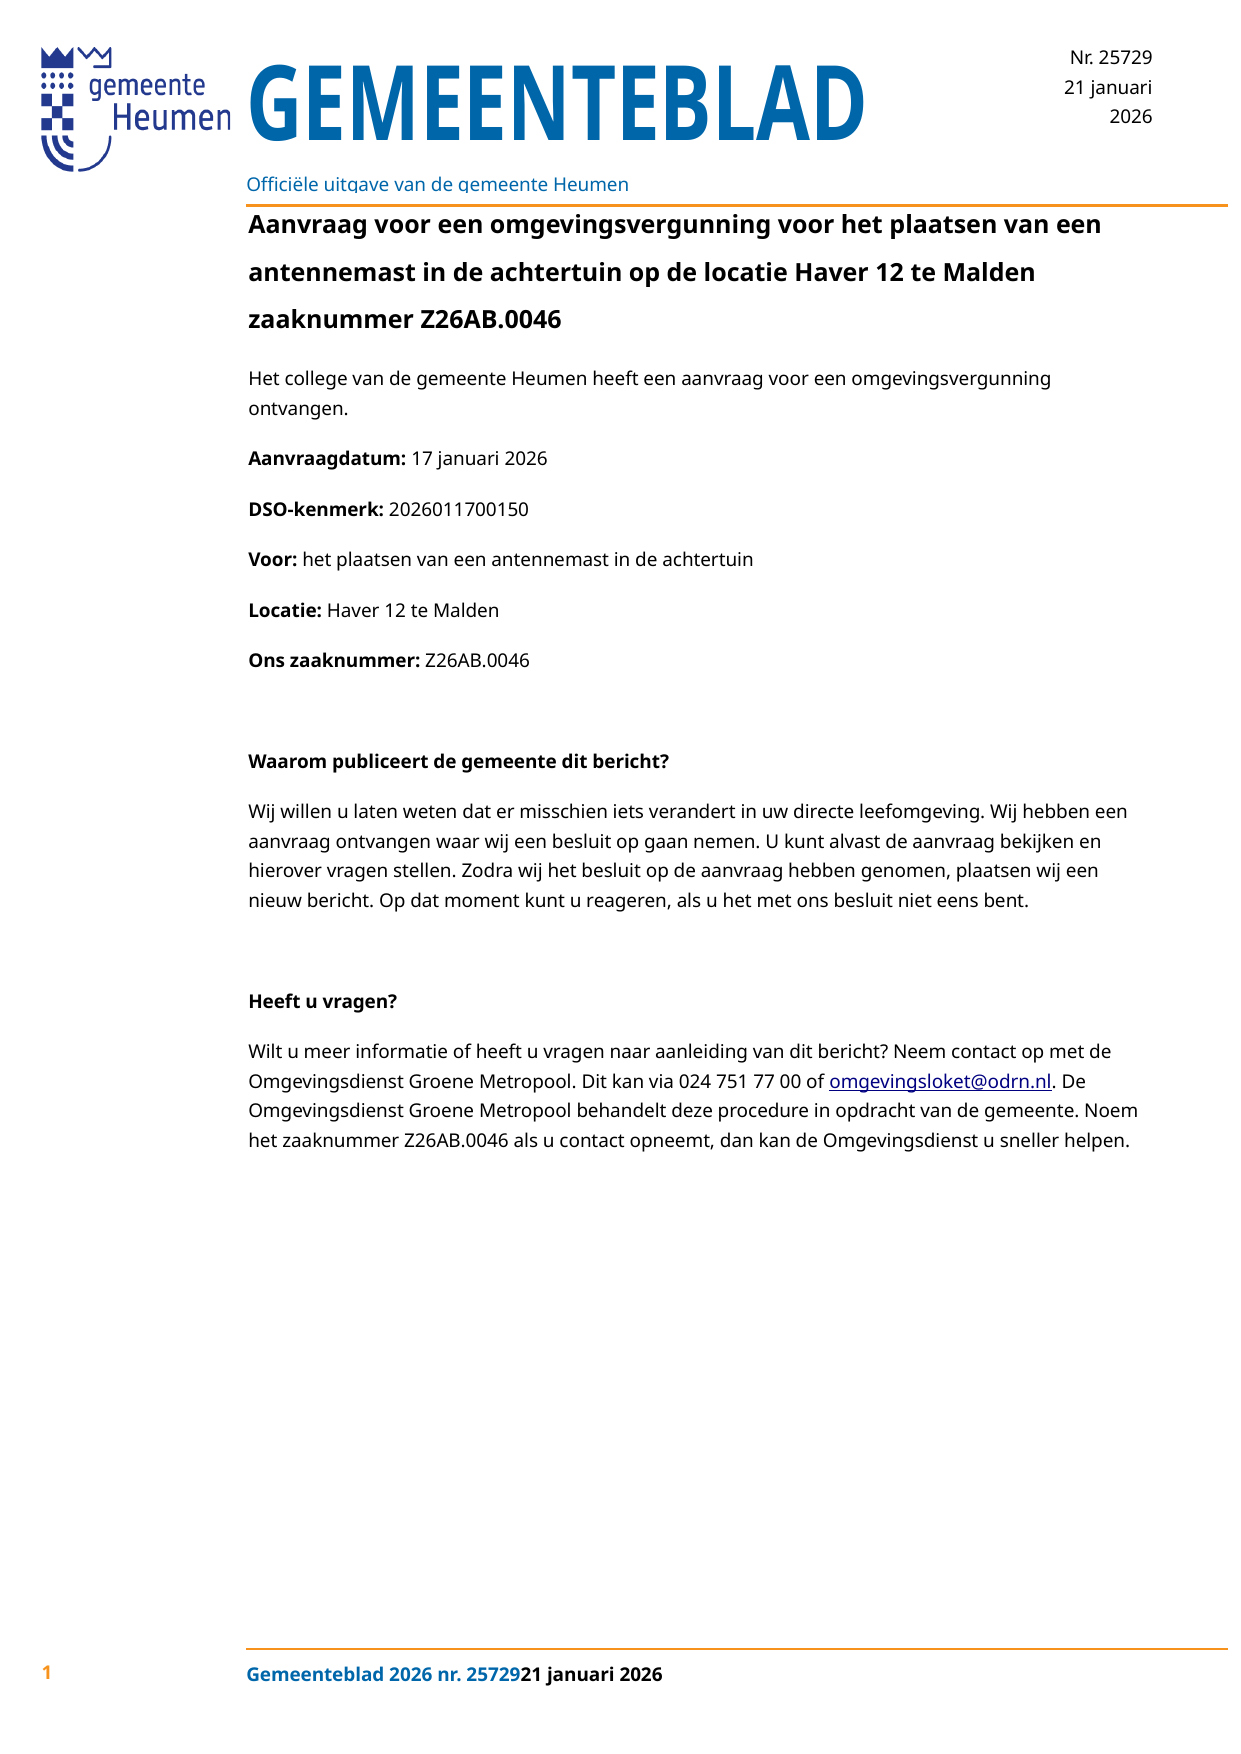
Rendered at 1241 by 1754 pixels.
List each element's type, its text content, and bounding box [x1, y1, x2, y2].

text DSO-kenmerk: 2026011700150 [248, 496, 1152, 522]
text Heeft u vragen? [248, 988, 1152, 1014]
text Aanvraagdatum: 17 januari 2026 [248, 446, 1152, 471]
text Het college van de gemeente Heumen heeft een aanvraag voor een omgevingsvergunning ontvangen. [248, 366, 1152, 421]
text Waarom publiceert de gemeente dit bericht? [248, 748, 1152, 774]
text Ons zaaknummer: Z26AB.0046 [248, 647, 1152, 673]
text Locatie: Haver 12 te Malden [248, 597, 1152, 622]
text Wilt u meer informatie of heeft u vragen naar aanleiding van dit bericht? Neem contact op met de Omgevingsdienst Groene Metropool. Dit kan via 024 751 77 00 of omgevingsloket@odrn.nl. De Omgevingsdienst Groene Metropool behandelt deze procedure in opdracht van de gemeente. Noem het zaaknummer Z26AB.0046 als u contact opneemt, dan kan de Omgevingsdienst u sneller helpen. [248, 1038, 1152, 1153]
picture [41, 47, 231, 172]
text Wij willen u laten weten dat er misschien iets verandert in uw directe leefomgeving. Wij hebben een aanvraag ontvangen waar wij een besluit op gaan nemen. U kunt alvast de aanvraag bekijken en hierover vragen stellen. Zodra wij het besluit op de aanvraag hebben genomen, plaatsen wij een nieuw bericht. Op dat moment kunt u reageren, als u het met ons besluit niet eens bent. [248, 798, 1152, 913]
text Voor: het plaatsen van een antennemast in de achtertuin [248, 546, 1152, 572]
text Aanvraag voor een omgevingsvergunning voor het plaatsen van een antennemast in de achtertuin op de locatie Haver 12 te Malden zaaknummer Z26AB.0046 [248, 207, 1152, 336]
